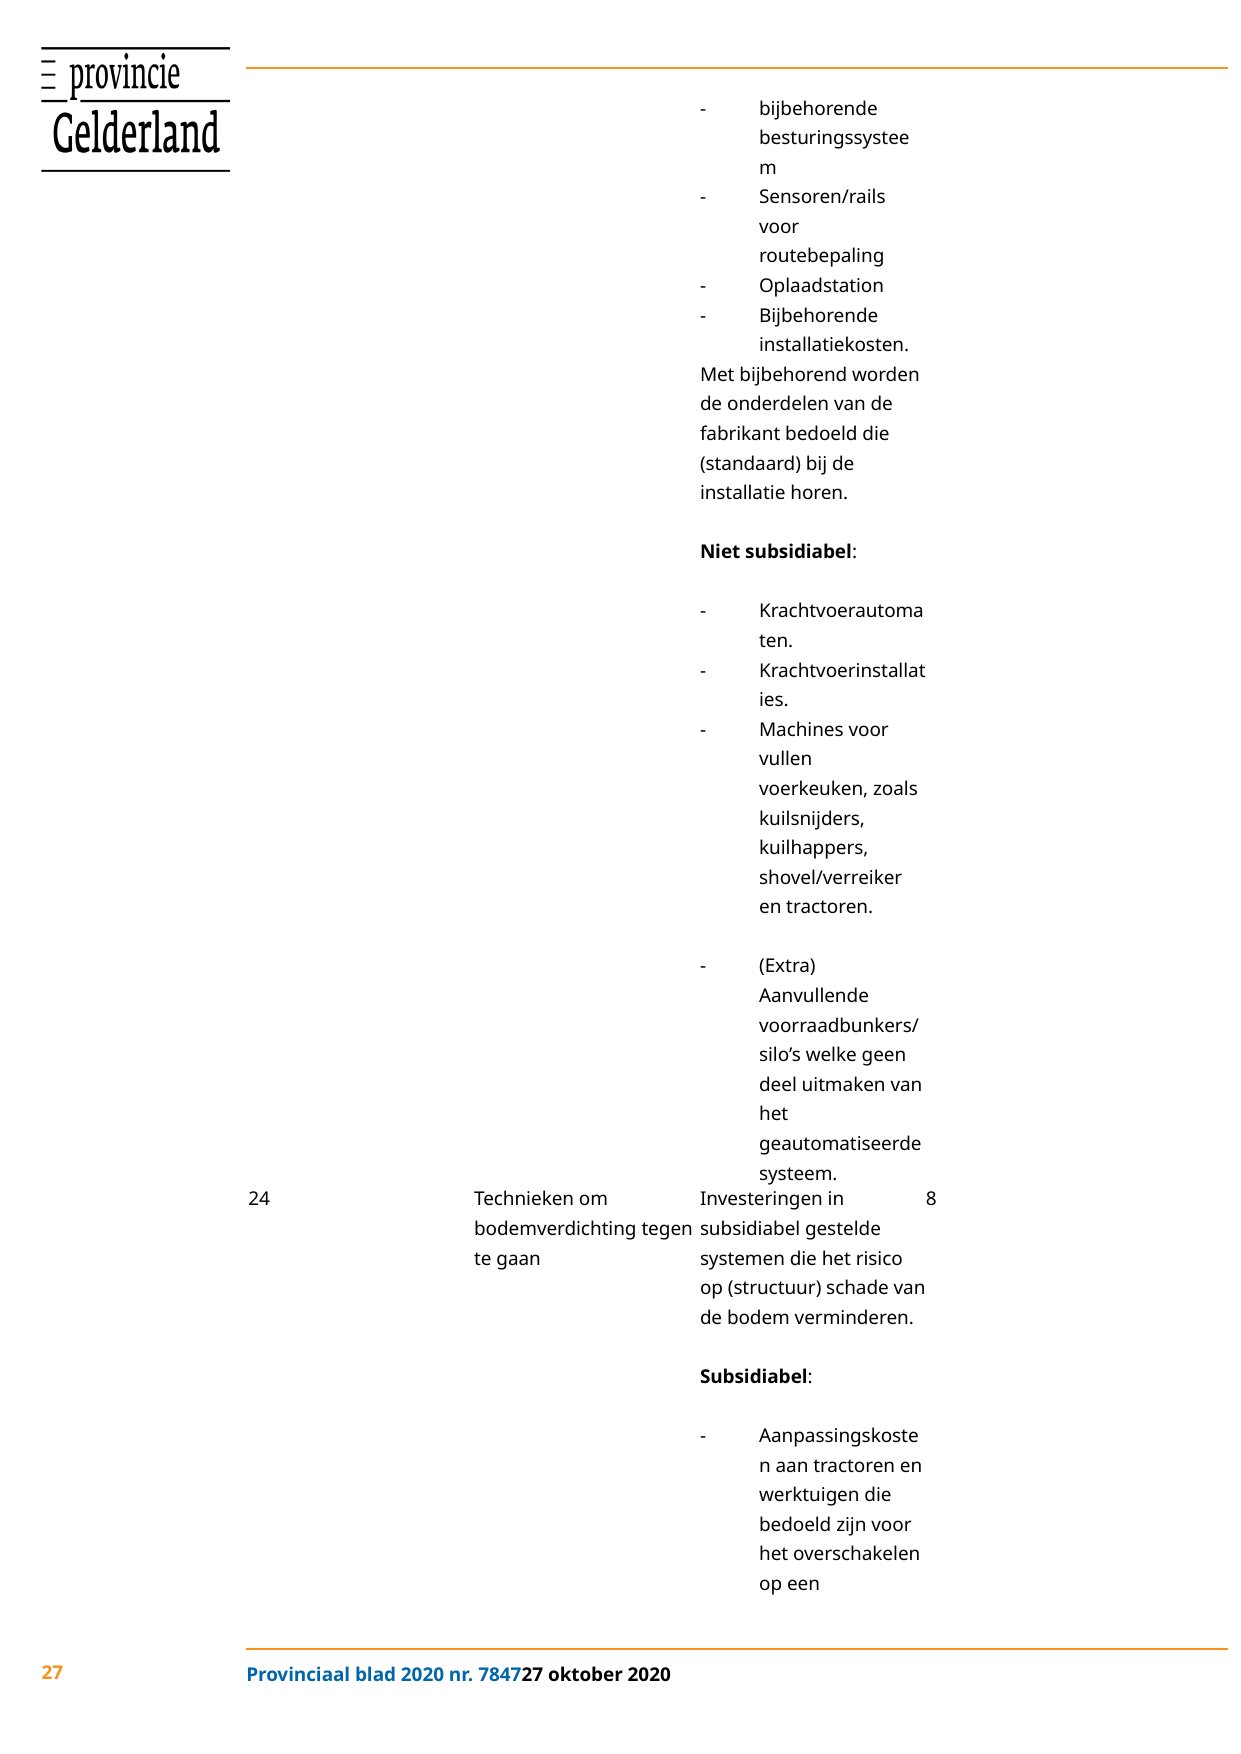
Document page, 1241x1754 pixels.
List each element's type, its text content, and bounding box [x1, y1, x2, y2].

table_cell 24 [248, 1186, 474, 1596]
table_cell [248, 95, 474, 1186]
table_cell Technieken om bodemverdichting tegen te gaan [474, 1186, 700, 1596]
table_cell bijbehorende besturingssysteem Sensoren/rails voor routebepaling Oplaadstation Bijbehorende installatiekosten. Met bijbehorend worden de onderdelen van de fabrikant bedoeld die (standaard) bij de installatie horen. Niet subsidiabel: Krachtvoerautomaten. Krachtvoerinstallaties. Machines voor vullen voerkeuken, zoals kuilsnijders, kuilhappers, shovel/verreiker en tractoren. (Extra) Aanvullende voorraadbunkers/silo’s welke geen deel uitmaken van het geautomatiseerde systeem. [700, 95, 926, 1186]
table_cell Investeringen in subsidiabel gestelde systemen die het risico op (structuur) schade van de bodem verminderen. Subsidiabel: Aanpassingskosten aan tractoren en werktuigen die bedoeld zijn voor het overschakelen op een [700, 1186, 926, 1596]
picture [41, 47, 231, 172]
table_cell [926, 95, 1152, 1186]
table_cell [474, 95, 700, 1186]
table_cell 8 [926, 1186, 1152, 1596]
